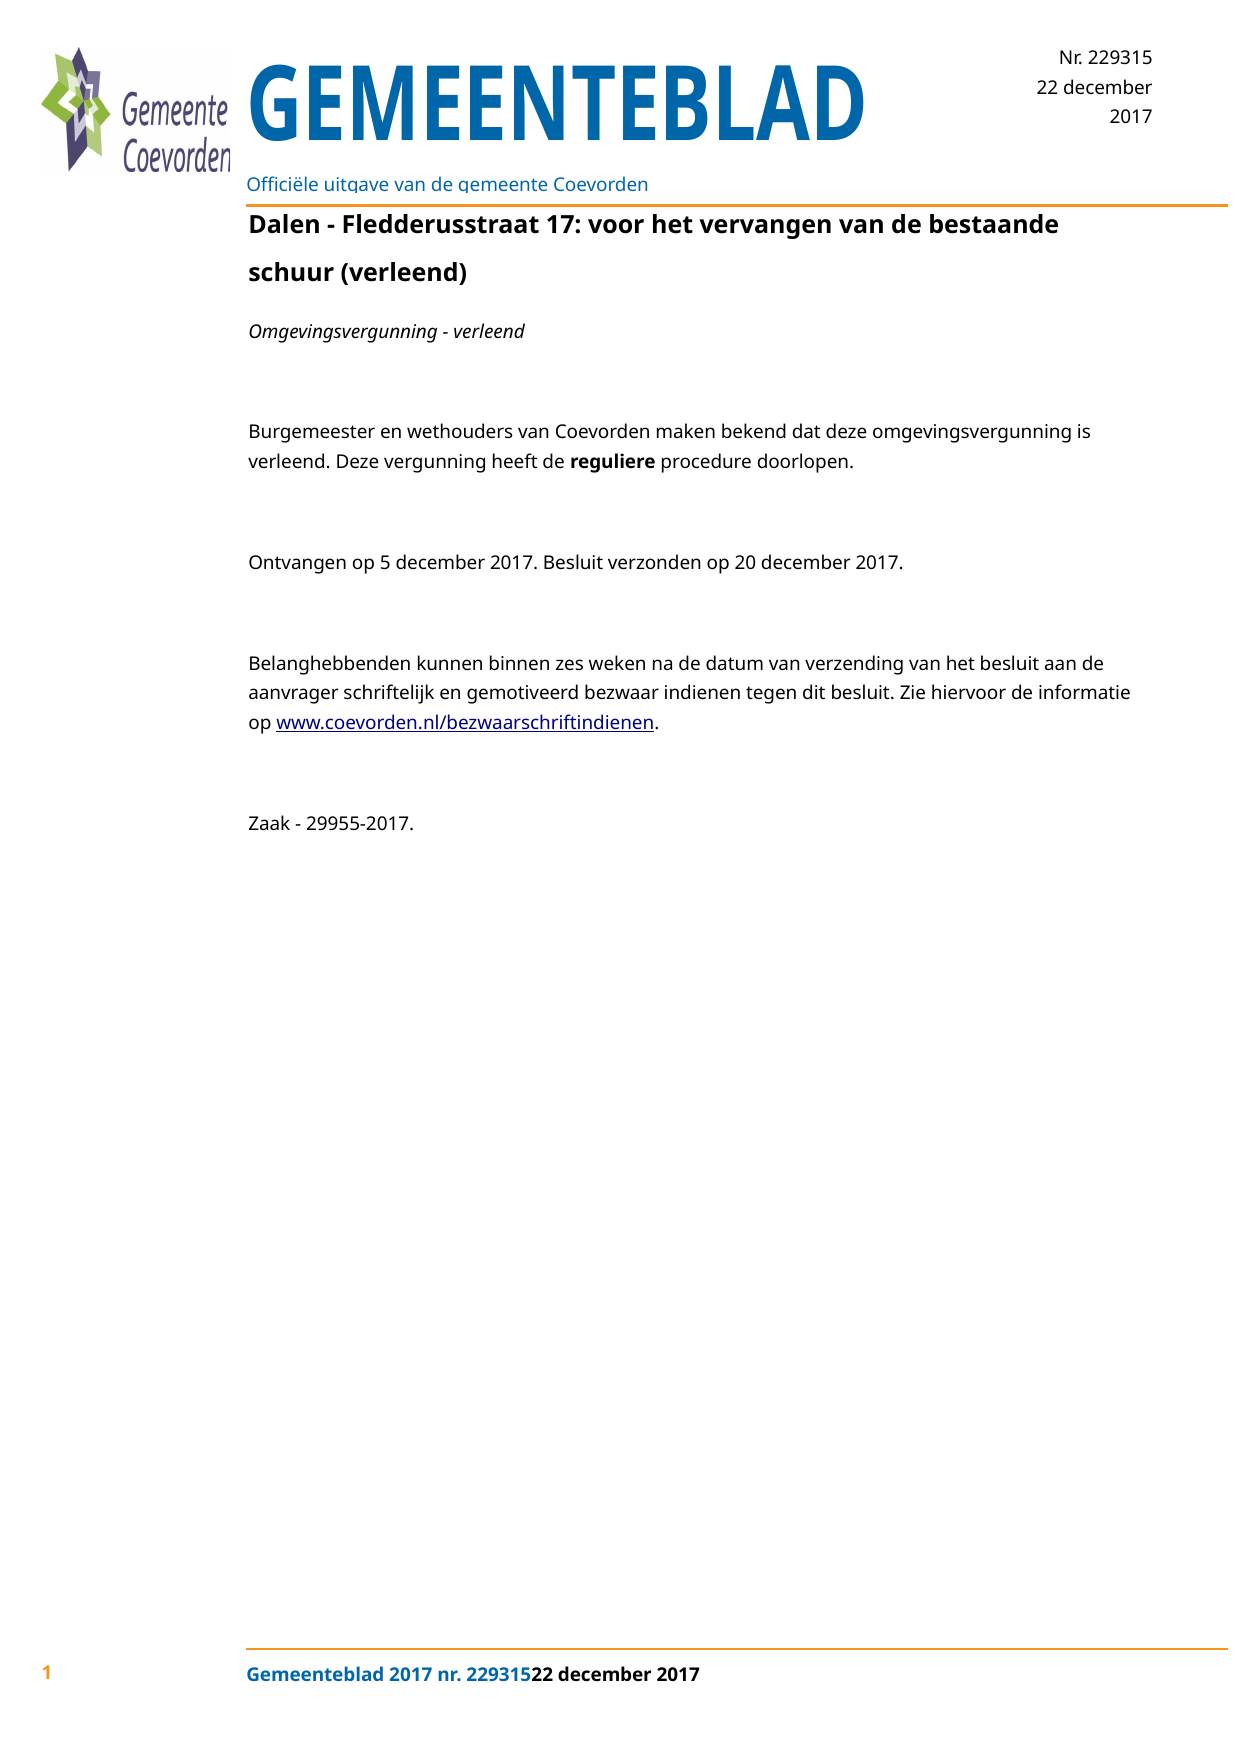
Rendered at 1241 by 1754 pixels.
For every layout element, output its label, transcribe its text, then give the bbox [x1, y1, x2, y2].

text Burgemeester en wethouders van Coevorden maken bekend dat deze omgevingsvergunning is verleend. Deze vergunning heeft de reguliere procedure doorlopen. [248, 419, 1152, 474]
text Ontvangen op 5 december 2017. Besluit verzonden op 20 december 2017. [248, 549, 1152, 575]
text Belanghebbenden kunnen binnen zes weken na de datum van verzending van het besluit aan de aanvrager schriftelijk en gemotiveerd bezwaar indienen tegen dit besluit. Zie hiervoor de informatie op www.coevorden.nl/bezwaarschriftindienen. [248, 650, 1152, 735]
text Dalen - Fledderusstraat 17: voor het vervangen van de bestaande schuur (verleend) [248, 207, 1152, 288]
picture [41, 47, 231, 172]
text Zaak - 29955-2017. [248, 810, 1152, 836]
text Omgevingsvergunning - verleend [248, 318, 1152, 344]
